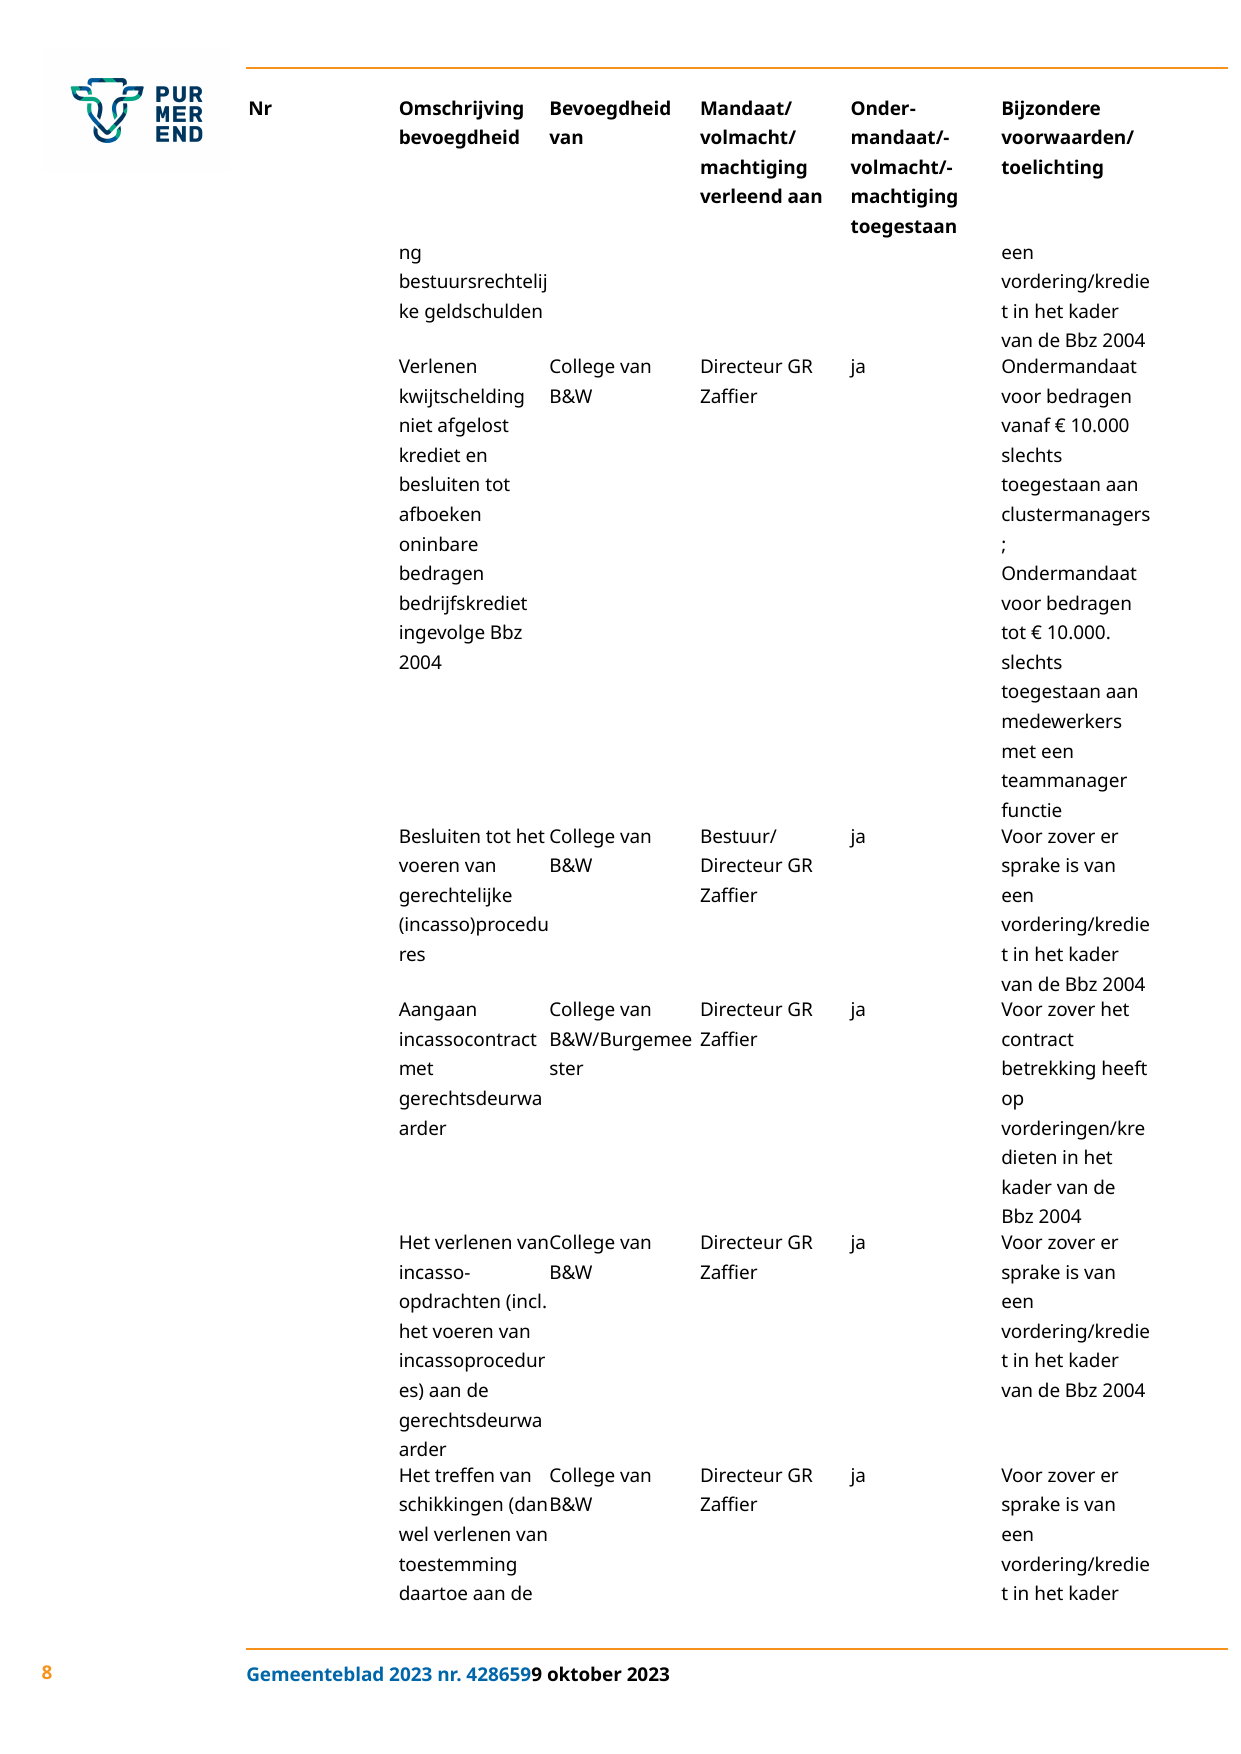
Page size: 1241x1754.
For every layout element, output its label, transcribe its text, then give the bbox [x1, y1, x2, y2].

table_cell Het verlenen van incasso-opdrachten (incl. het voeren van incassoprocedures) aan de gerechtsdeurwaarder [399, 1229, 549, 1462]
table_cell [248, 1229, 398, 1462]
table_cell Directeur GR Zaffier [700, 1462, 850, 1606]
table_cell [850, 239, 1001, 353]
table_cell Verlenen kwijtschelding niet afgelost krediet en besluiten tot afboeken oninbare bedragen bedrijfskrediet ingevolge Bbz 2004 [399, 353, 549, 823]
table_cell Directeur GR Zaffier [700, 353, 850, 823]
table_cell College van B&W [549, 1229, 700, 1462]
table_cell [248, 239, 398, 353]
table_cell ng bestuursrechtelijke geldschulden [399, 239, 549, 353]
table_cell Directeur GR Zaffier [700, 996, 850, 1229]
table_cell College van B&W [549, 353, 700, 823]
table_cell Besluiten tot het voeren van gerechtelijke (incasso)procedures [399, 823, 549, 996]
table_cell Aangaan incassocontract met gerechtsdeurwaarder [399, 996, 549, 1229]
table_cell [549, 239, 700, 353]
table_header Bevoegdheid van [549, 95, 700, 239]
table_cell ja [850, 996, 1001, 1229]
table_cell [248, 353, 398, 823]
table_cell ja [850, 1462, 1001, 1606]
table_header Onder­mandaat/-volmacht/-machtiging toegestaan [850, 95, 1001, 239]
table_cell College van B&W/Burgemeester [549, 996, 700, 1229]
table_cell Voor zover het contract betrekking heeft op vorderingen/kredieten in het kader van de Bbz 2004 [1001, 996, 1152, 1229]
table_cell een vordering/krediet in het kader van de Bbz 2004 [1001, 239, 1152, 353]
table_cell Voor zover er sprake is van een vordering/krediet in het kader [1001, 1462, 1152, 1606]
table_cell Ondermandaat voor bedragen vanaf € 10.000 slechts toegestaan aan clustermanagers; Ondermandaat voor bedragen tot € 10.000. slechts toegestaan aan medewerkers met een teammanager functie [1001, 353, 1152, 823]
table_header Omschrijving bevoegdheid [399, 95, 549, 239]
table_header Mandaat/ volmacht/ machtiging verleend aan [700, 95, 850, 239]
table_cell Het treffen van schikkingen (dan wel verlenen van toestemming daartoe aan de [399, 1462, 549, 1606]
table_cell [248, 1462, 398, 1606]
table_cell College van B&W [549, 823, 700, 996]
table_cell [248, 823, 398, 996]
table_cell ja [850, 353, 1001, 823]
table_cell Bestuur/Directeur GR Zaffier [700, 823, 850, 996]
table_cell College van B&W [549, 1462, 700, 1606]
table_cell Directeur GR Zaffier [700, 1229, 850, 1462]
table_cell ja [850, 1229, 1001, 1462]
table_cell Voor zover er sprake is van een vordering/krediet in het kader van de Bbz 2004 [1001, 823, 1152, 996]
table_cell [248, 996, 398, 1229]
table_cell [700, 239, 850, 353]
table_cell Voor zover er sprake is van een vordering/krediet in het kader van de Bbz 2004 [1001, 1229, 1152, 1462]
table_cell ja [850, 823, 1001, 996]
picture [41, 47, 231, 172]
table_header Bijzondere voorwaarden/ toelichting [1001, 95, 1152, 239]
table_header Nr [248, 95, 398, 239]
